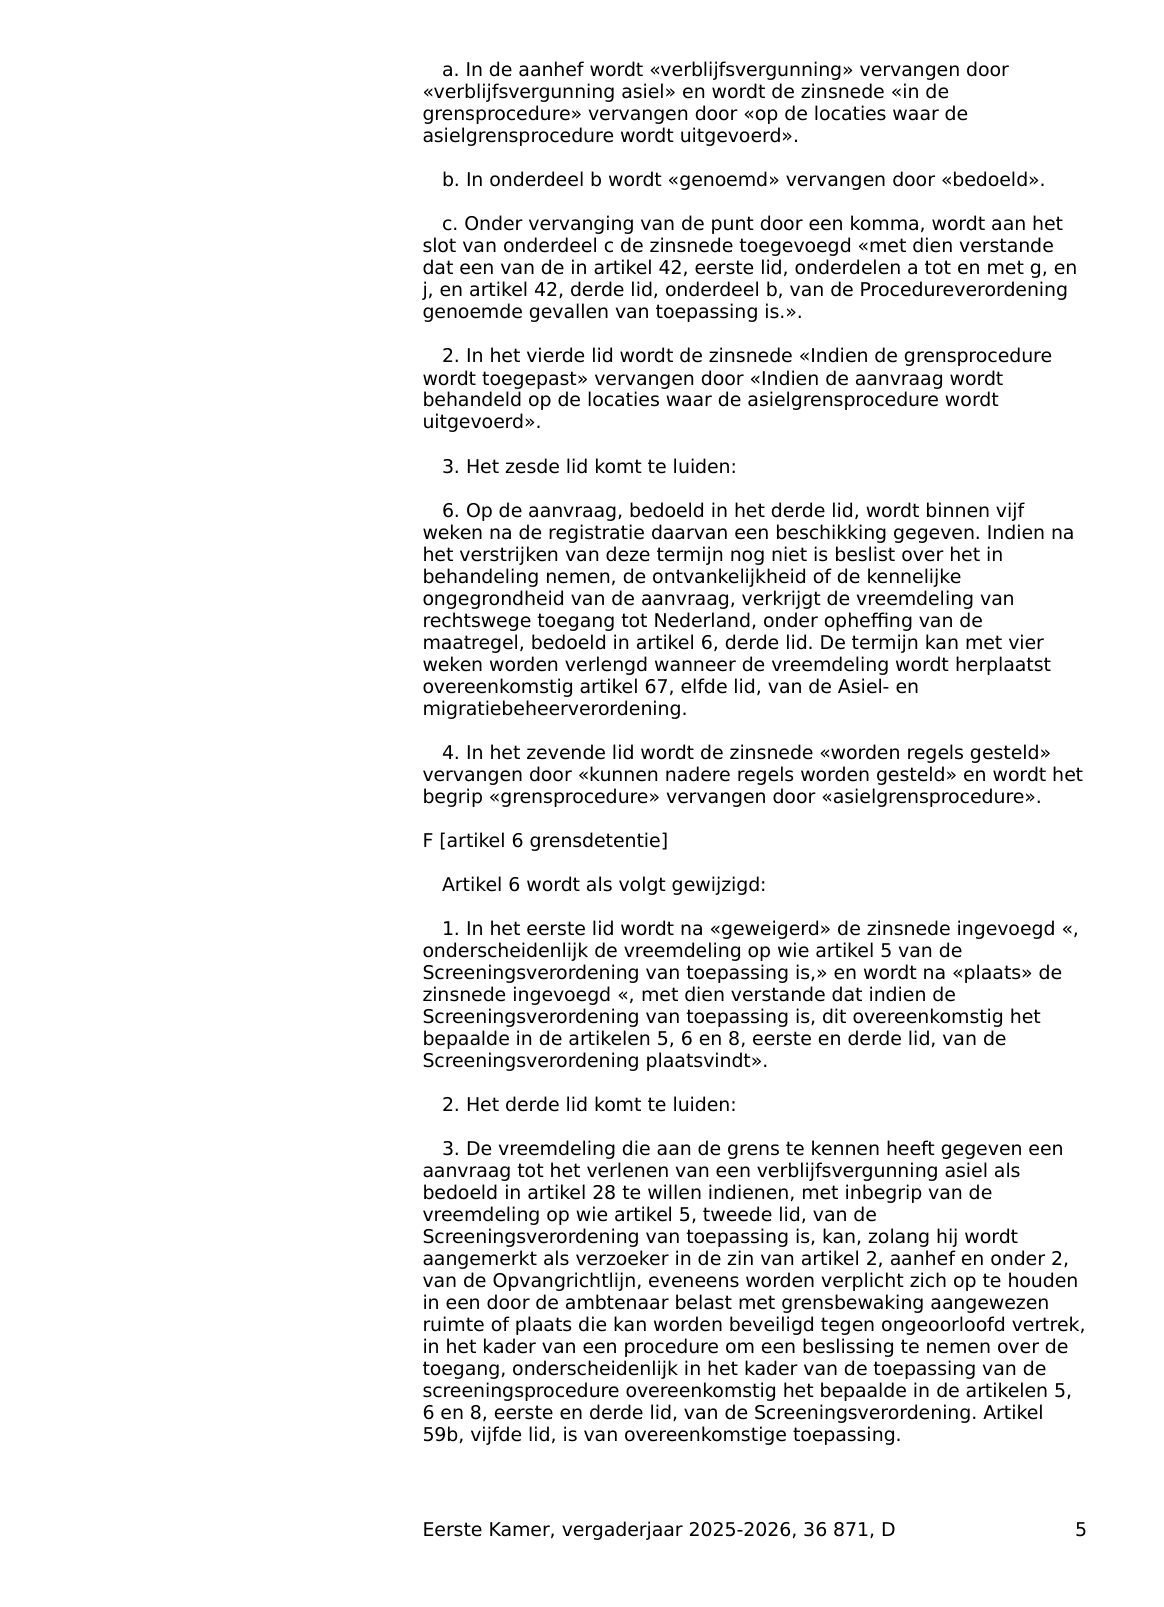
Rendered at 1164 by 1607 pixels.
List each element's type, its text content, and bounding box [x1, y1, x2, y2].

text a. In de aanhef wordt «verblijfsvergunning» vervangen door «verblijfsvergunning asiel» en wordt de zinsnede «in de grensprocedure» vervangen door «op de locaties waar de asielgrensprocedure wordt uitgevoerd». [422, 59, 1087, 147]
text 3. De vreemdeling die aan de grens te kennen heeft gegeven een aanvraag tot het verlenen van een verblijfsvergunning asiel als bedoeld in artikel 28 te willen indienen, met inbegrip van de vreemdeling op wie artikel 5, tweede lid, van de Screeningsverordening van toepassing is, kan, zolang hij wordt aangemerkt als verzoeker in de zin van artikel 2, aanhef en onder 2, van de Opvangrichtlijn, eveneens worden verplicht zich op te houden in een door de ambtenaar belast met grensbewaking aangewezen ruimte of plaats die kan worden beveiligd tegen ongeoorloofd vertrek, in het kader van een procedure om een beslissing te nemen over de toegang, onderscheidenlijk in het kader van de toepassing van de screeningsprocedure overeenkomstig het bepaalde in de artikelen 5, 6 en 8, eerste en derde lid, van de Screeningsverordening. Artikel 59b, vijfde lid, is van overeenkomstige toepassing. [422, 1138, 1087, 1446]
text F [artikel 6 grensdetentie] [422, 830, 1087, 852]
text 1. In het eerste lid wordt na «geweigerd» de zinsnede ingevoegd «, onderscheidenlijk de vreemdeling op wie artikel 5 van de Screeningsverordening van toepassing is,» en wordt na «plaats» de zinsnede ingevoegd «, met dien verstande dat indien de Screeningsverordening van toepassing is, dit overeenkomstig het bepaalde in de artikelen 5, 6 en 8, eerste en derde lid, van de Screeningsverordening plaatsvindt». [422, 918, 1087, 1072]
text 3. Het zesde lid komt te luiden: [422, 456, 1087, 477]
text c. Onder vervanging van de punt door een komma, wordt aan het slot van onderdeel c de zinsnede toegevoegd «met dien verstande dat een van de in artikel 42, eerste lid, onderdelen a tot en met g, en j, en artikel 42, derde lid, onderdeel b, van de Procedureverordening genoemde gevallen van toepassing is.». [422, 213, 1087, 323]
text b. In onderdeel b wordt «genoemd» vervangen door «bedoeld». [422, 169, 1087, 191]
text Artikel 6 wordt als volgt gewijzigd: [422, 874, 1087, 896]
text 4. In het zevende lid wordt de zinsnede «worden regels gesteld» vervangen door «kunnen nadere regels worden gesteld» en wordt het begrip «grensprocedure» vervangen door «asielgrensprocedure». [422, 742, 1087, 808]
text 2. In het vierde lid wordt de zinsnede «Indien de grensprocedure wordt toegepast» vervangen door «Indien de aanvraag wordt behandeld op de locaties waar de asielgrensprocedure wordt uitgevoerd». [422, 345, 1087, 433]
text 2. Het derde lid komt te luiden: [422, 1094, 1087, 1116]
text 6. Op de aanvraag, bedoeld in het derde lid, wordt binnen vijf weken na de registratie daarvan een beschikking gegeven. Indien na het verstrijken van deze termijn nog niet is beslist over het in behandeling nemen, de ontvankelijkheid of de kennelijke ongegrondheid van de aanvraag, verkrijgt de vreemdeling van rechtswege toegang tot Nederland, onder opheffing van de maatregel, bedoeld in artikel 6, derde lid. De termijn kan met vier weken worden verlengd wanneer de vreemdeling wordt herplaatst overeenkomstig artikel 67, elfde lid, van de Asiel- en migratiebeheerverordening. [422, 500, 1087, 719]
